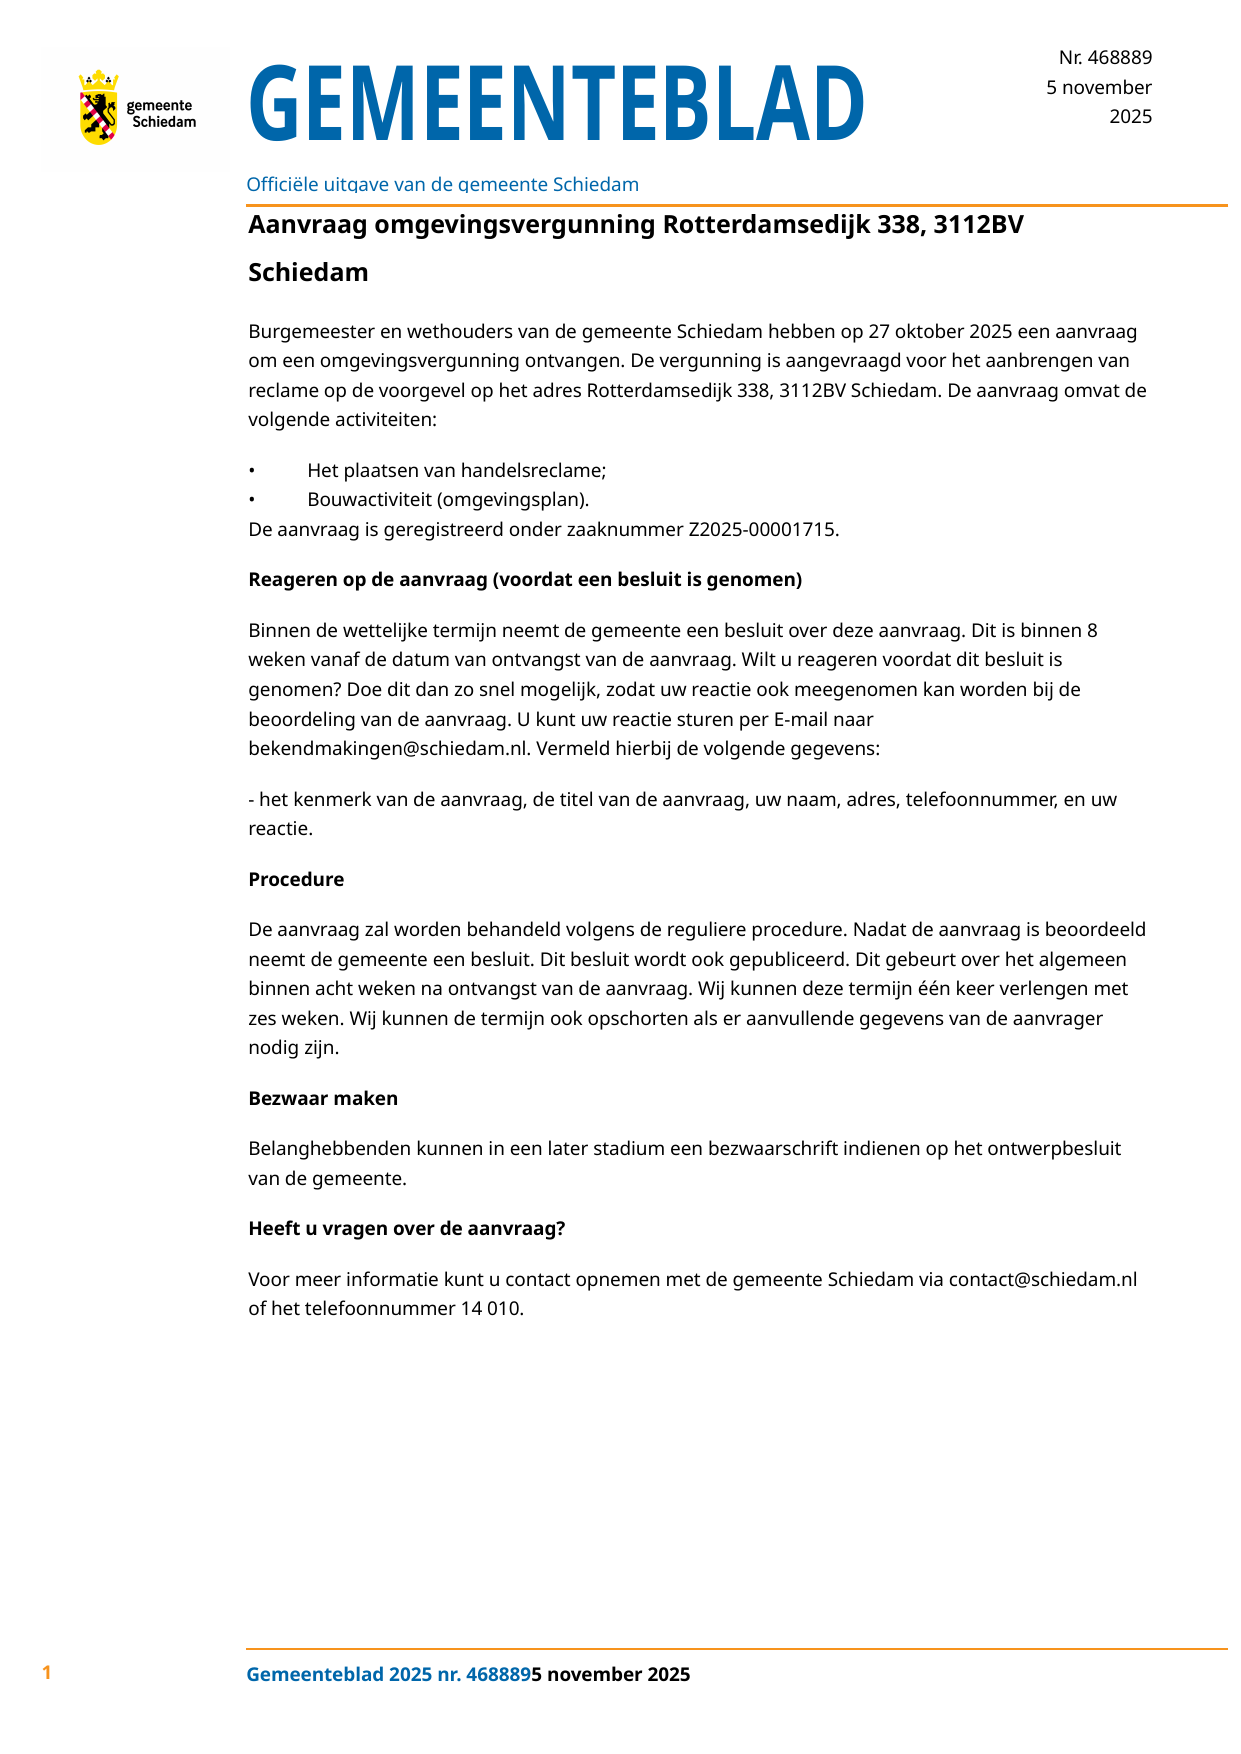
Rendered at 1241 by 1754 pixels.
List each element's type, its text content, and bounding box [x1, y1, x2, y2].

text Bezwaar maken [248, 1085, 1152, 1111]
list Het plaatsen van handelsreclame; [248, 457, 1152, 483]
text Voor meer informatie kunt u contact opnemen met de gemeente Schiedam via contact@schiedam.nl of het telefoonnummer 14 010. [248, 1266, 1152, 1321]
text De aanvraag zal worden behandeld volgens de reguliere procedure. Nadat de aanvraag is beoordeeld neemt de gemeente een besluit. Dit besluit wordt ook gepubliceerd. Dit gebeurt over het algemeen binnen acht weken na ontvangst van de aanvraag. Wij kunnen deze termijn één keer verlengen met zes weken. Wij kunnen de termijn ook opschorten als er aanvullende gegevens van de aanvrager nodig zijn. [248, 916, 1152, 1060]
text Burgemeester en wethouders van de gemeente Schiedam hebben op 27 oktober 2025 een aanvraag om een omgevingsvergunning ontvangen. De vergunning is aangevraagd voor het aanbrengen van reclame op de voorgevel op het adres Rotterdamsedijk 338, 3112BV Schiedam. De aanvraag omvat de volgende activiteiten: [248, 318, 1152, 432]
text Binnen de wettelijke termijn neemt de gemeente een besluit over deze aanvraag. Dit is binnen 8 weken vanaf de datum van ontvangst van de aanvraag. Wilt u reageren voordat dit besluit is genomen? Doe dit dan zo snel mogelijk, zodat uw reactie ook meegenomen kan worden bij de beoordeling van de aanvraag. U kunt uw reactie sturen per E-mail naar bekendmakingen@schiedam.nl. Vermeld hierbij de volgende gegevens: [248, 617, 1152, 761]
text Belanghebbenden kunnen in een later stadium een bezwaarschrift indienen op het ontwerpbesluit van de gemeente. [248, 1135, 1152, 1191]
list Bouwactiviteit (omgevingsplan). [248, 487, 1152, 512]
text Procedure [248, 866, 1152, 892]
text - het kenmerk van de aanvraag, de titel van de aanvraag, uw naam, adres, telefoonnummer, en uw reactie. [248, 786, 1152, 841]
text Reageren op de aanvraag (voordat een besluit is genomen) [248, 567, 1152, 592]
text Aanvraag omgevingsvergunning Rotterdamsedijk 338, 3112BV Schiedam [248, 207, 1152, 288]
picture [41, 47, 231, 172]
text Heeft u vragen over de aanvraag? [248, 1215, 1152, 1241]
text De aanvraag is geregistreerd onder zaaknummer Z2025-00001715. [248, 516, 1152, 542]
